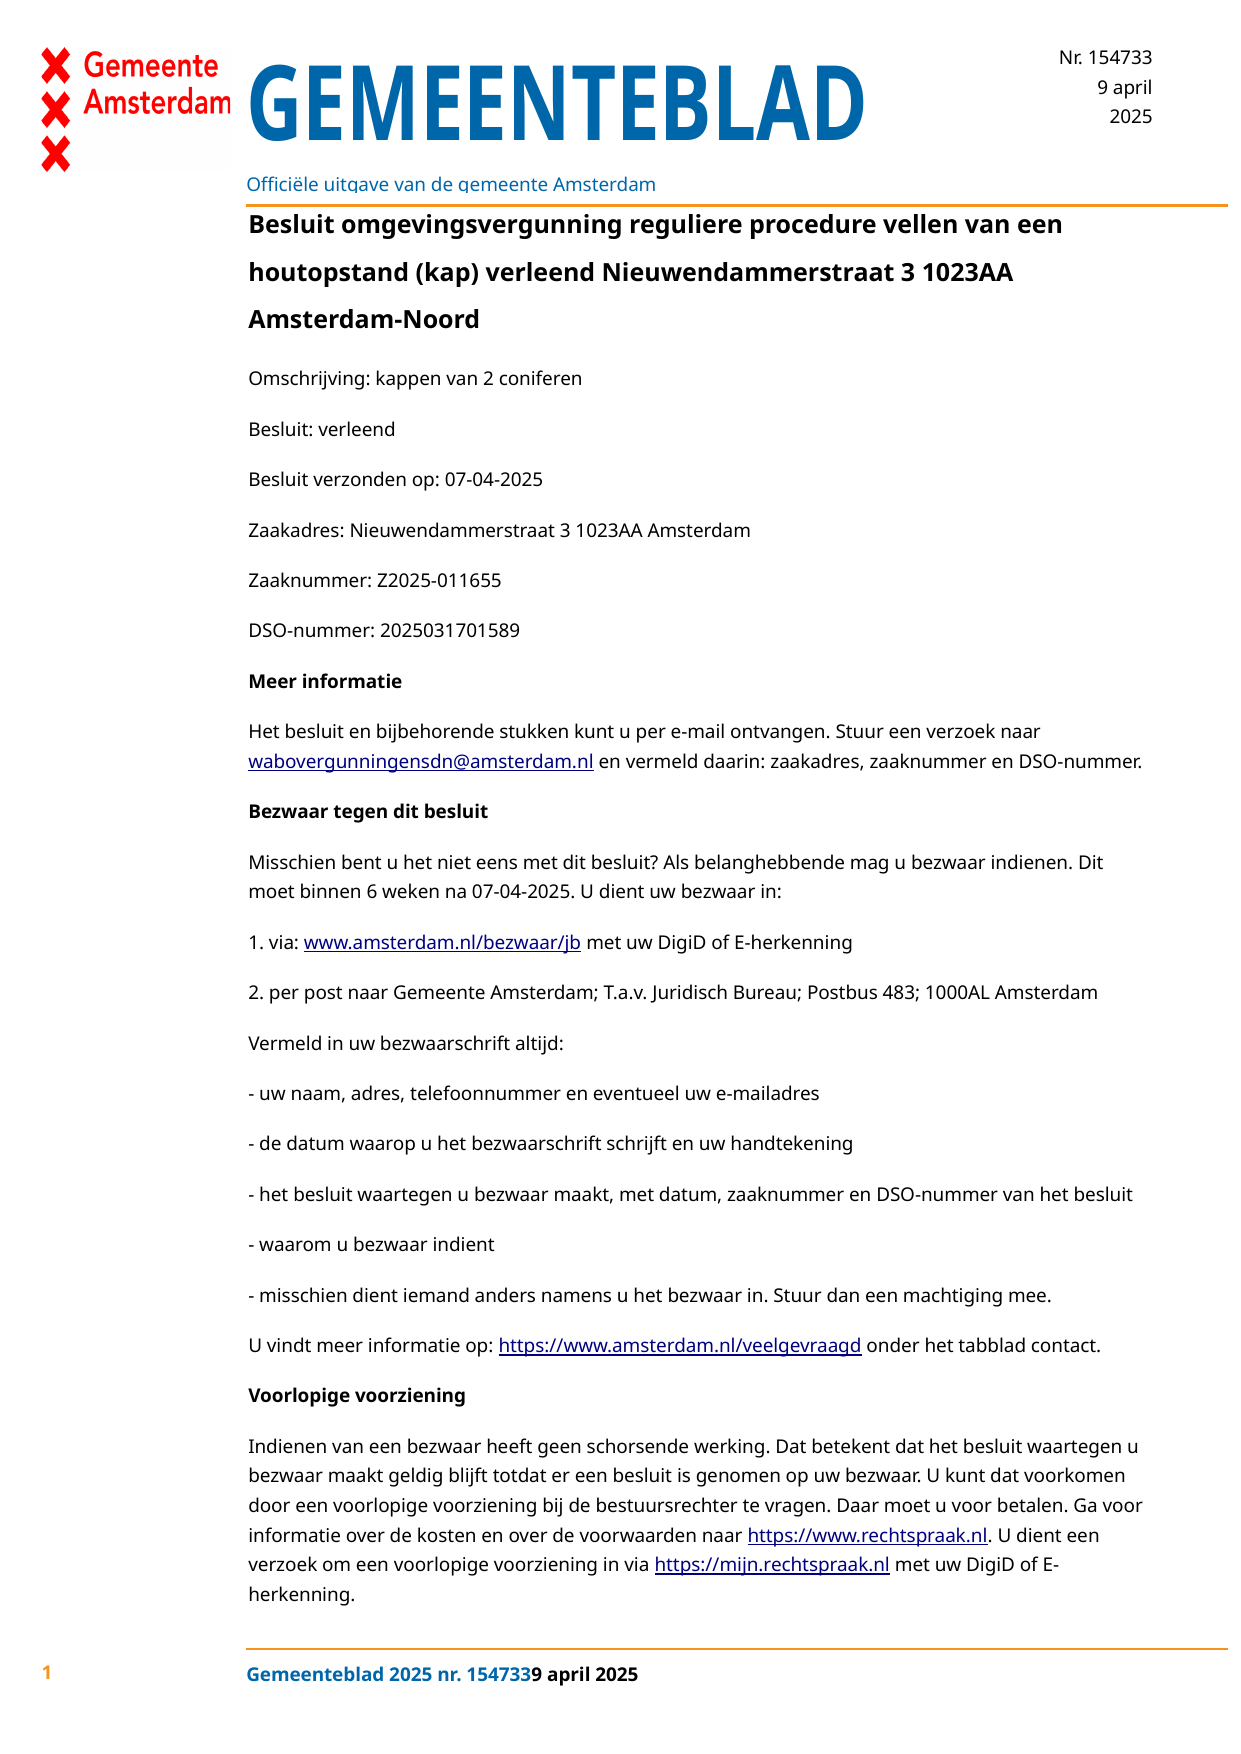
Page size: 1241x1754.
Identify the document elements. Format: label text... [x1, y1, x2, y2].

text Besluit: verleend [248, 416, 1152, 442]
text Omschrijving: kappen van 2 coniferen [248, 366, 1152, 391]
text Misschien bent u het niet eens met dit besluit? Als belanghebbende mag u bezwaar indienen. Dit moet binnen 6 weken na 07-04-2025. U dient uw bezwaar in: [248, 849, 1152, 904]
text Besluit verzonden op: 07-04-2025 [248, 466, 1152, 492]
text Het besluit en bijbehorende stukken kunt u per e-mail ontvangen. Stuur een verzoek naar wabovergunningensdn@amsterdam.nl en vermeld daarin: zaakadres, zaaknummer en DSO-nummer. [248, 718, 1152, 774]
text Indienen van een bezwaar heeft geen schorsende werking. Dat betekent dat het besluit waartegen u bezwaar maakt geldig blijft totdat er een besluit is genomen op uw bezwaar. U kunt dat voorkomen door een voorlopige voorziening bij de bestuursrechter te vragen. Daar moet u voor betalen. Ga voor informatie over de kosten en over de voorwaarden naar https://www.rechtspraak.nl. U dient een verzoek om een voorlopige voorziening in via https://mijn.rechtspraak.nl met uw DigiD of E-herkenning. [248, 1433, 1152, 1607]
text Bezwaar tegen dit besluit [248, 798, 1152, 824]
text Zaakadres: Nieuwendammerstraat 3 1023AA Amsterdam [248, 517, 1152, 542]
text Voorlopige voorziening [248, 1383, 1152, 1408]
text - de datum waarop u het bezwaarschrift schrijft en uw handtekening [248, 1131, 1152, 1156]
text 2. per post naar Gemeente Amsterdam; T.a.v. Juridisch Bureau; Postbus 483; 1000AL Amsterdam [248, 979, 1152, 1005]
text Zaaknummer: Z2025-011655 [248, 567, 1152, 593]
picture [41, 47, 231, 172]
text U vindt meer informatie op: https://www.amsterdam.nl/veelgevraagd onder het tabblad contact. [248, 1332, 1152, 1358]
text - misschien dient iemand anders namens u het bezwaar in. Stuur dan een machtiging mee. [248, 1282, 1152, 1307]
text Meer informatie [248, 668, 1152, 694]
text - uw naam, adres, telefoonnummer en eventueel uw e-mailadres [248, 1080, 1152, 1106]
text - waarom u bezwaar indient [248, 1231, 1152, 1257]
text DSO-nummer: 2025031701589 [248, 618, 1152, 643]
text Vermeld in uw bezwaarschrift altijd: [248, 1030, 1152, 1055]
text 1. via: www.amsterdam.nl/bezwaar/jb met uw DigiD of E-herkenning [248, 929, 1152, 954]
text Besluit omgevingsvergunning reguliere procedure vellen van een houtopstand (kap) verleend Nieuwendammerstraat 3 1023AA Amsterdam-Noord [248, 207, 1152, 336]
text - het besluit waartegen u bezwaar maakt, met datum, zaaknummer en DSO-nummer van het besluit [248, 1181, 1152, 1207]
